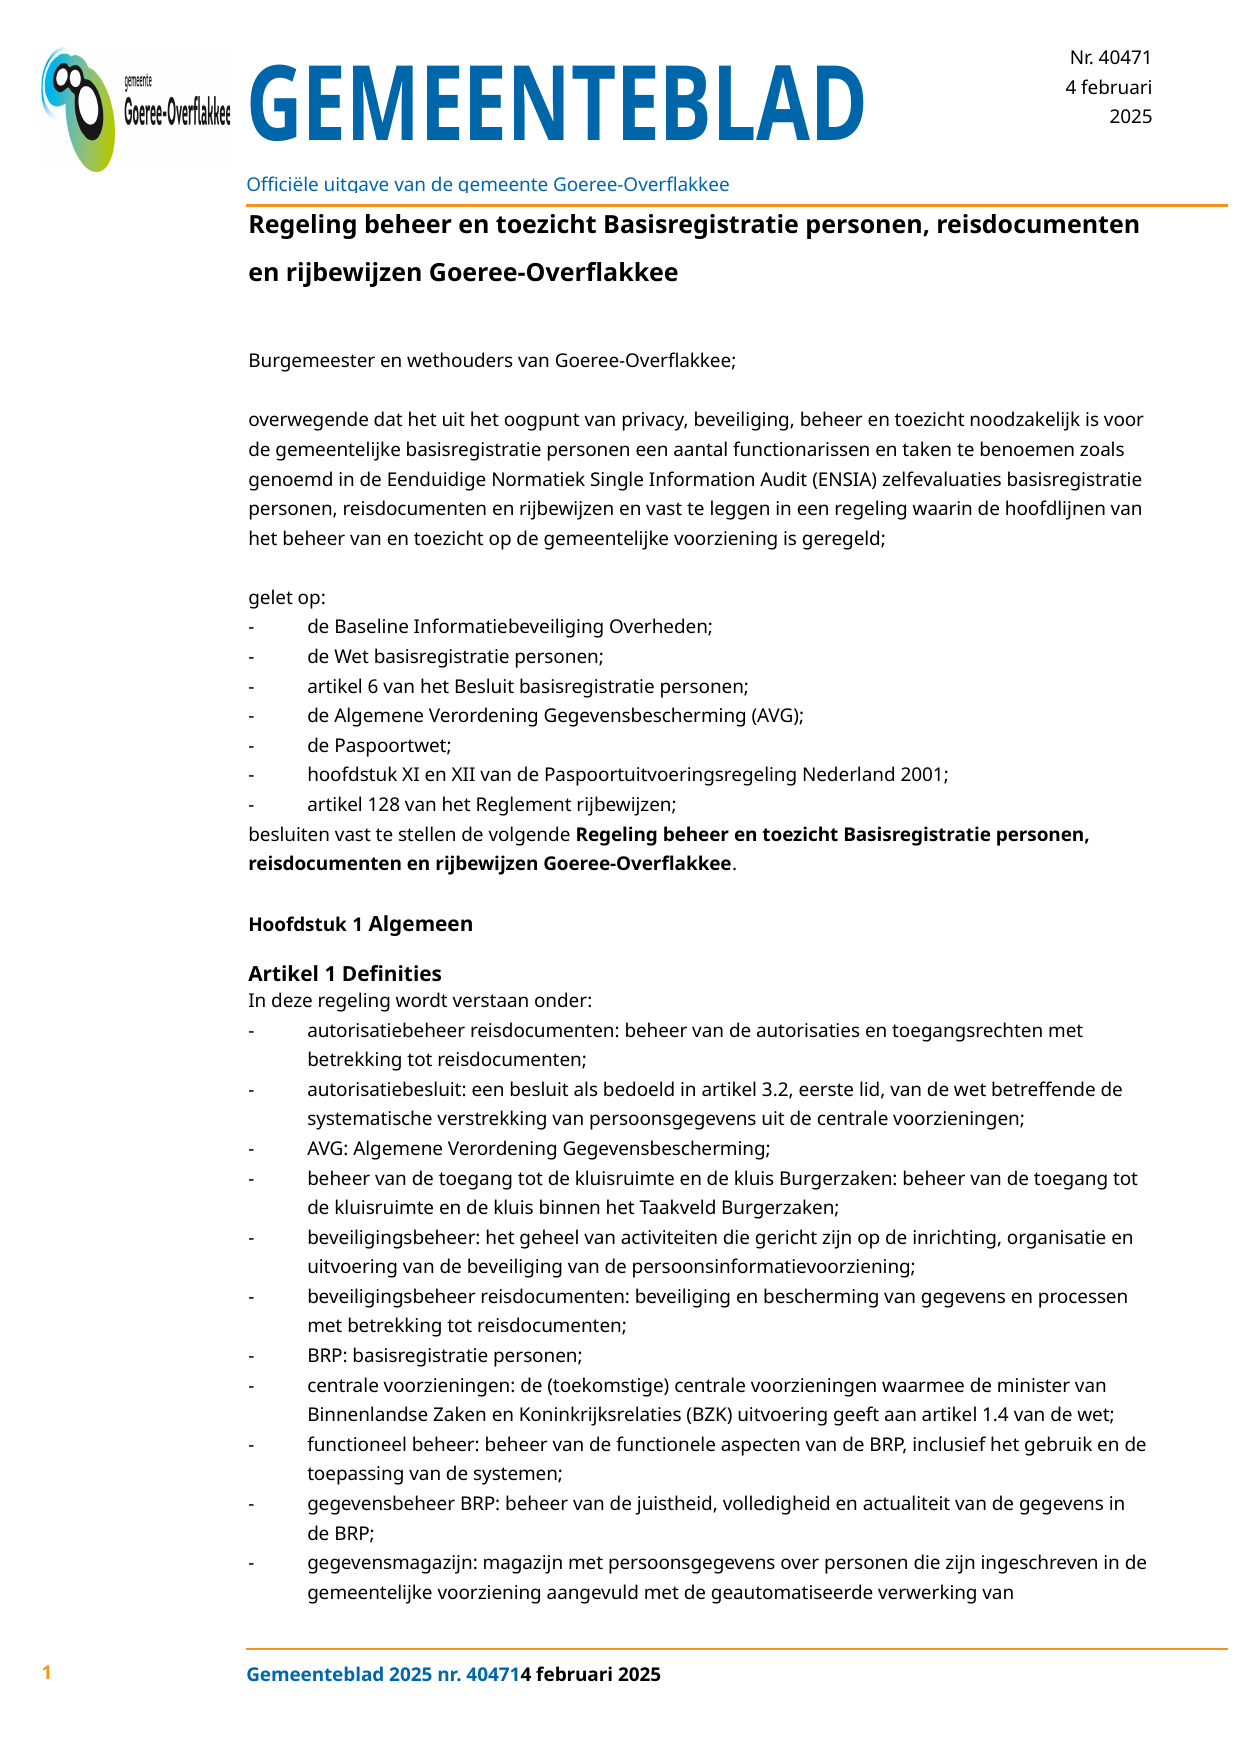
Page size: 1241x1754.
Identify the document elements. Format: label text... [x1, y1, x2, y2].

list functioneel beheer: beheer van de functionele aspecten van de BRP, inclusief het gebruik en de toepassing van de systemen; [248, 1431, 1152, 1486]
list de Baseline Informatiebeveiliging Overheden; [248, 614, 1152, 639]
text Hoofdstuk 1 Algemeen [248, 909, 1152, 938]
list BRP: basisregistratie personen; [248, 1342, 1152, 1368]
list hoofdstuk XI en XII van de Paspoortuitvoeringsregeling Nederland 2001; [248, 762, 1152, 787]
list artikel 6 van het Besluit basisregistratie personen; [248, 673, 1152, 699]
list autorisatiebeheer reisdocumenten: beheer van de autorisaties en toegangsrechten met betrekking tot reisdocumenten; [248, 1017, 1152, 1072]
picture [41, 47, 231, 172]
list de Wet basisregistratie personen; [248, 643, 1152, 669]
list de Paspoortwet; [248, 732, 1152, 758]
list beheer van de toegang tot de kluisruimte en de kluis Burgerzaken: beheer van de toegang tot de kluisruimte en de kluis binnen het Taakveld Burgerzaken; [248, 1165, 1152, 1220]
list de Algemene Verordening Gegevensbescherming (AVG); [248, 702, 1152, 728]
list AVG: Algemene Verordening Gegevensbescherming; [248, 1135, 1152, 1161]
text Burgemeester en wethouders van Goeree-Overflakkee; [248, 347, 1152, 373]
text overwegende dat het uit het oogpunt van privacy, beveiliging, beheer en toezicht noodzakelijk is voor de gemeentelijke basisregistratie personen een aantal functionarissen en taken te benoemen zoals genoemd in de Eenduidige Normatiek Single Information Audit (ENSIA) zelfevaluaties basisregistratie personen, reisdocumenten en rijbewijzen en vast te leggen in een regeling waarin de hoofdlijnen van het beheer van en toezicht op de gemeentelijke voorziening is geregeld; [248, 407, 1152, 551]
text In deze regeling wordt verstaan onder: [248, 987, 1152, 1013]
list gegevensmagazijn: magazijn met persoonsgegevens over personen die zijn ingeschreven in de gemeentelijke voorziening aangevuld met de geautomatiseerde verwerking van [248, 1549, 1152, 1605]
list gegevensbeheer BRP: beheer van de juistheid, volledigheid en actualiteit van de gegevens in de BRP; [248, 1490, 1152, 1546]
list artikel 128 van het Reglement rijbewijzen; [248, 791, 1152, 817]
list autorisatiebesluit: een besluit als bedoeld in artikel 3.2, eerste lid, van de wet betreffende de systematische verstrekking van persoonsgegevens uit de centrale voorzieningen; [248, 1076, 1152, 1131]
text Artikel 1 Definities [248, 959, 1152, 987]
text gelet op: [248, 584, 1152, 610]
text besluiten vast te stellen de volgende Regeling beheer en toezicht Basisregistratie personen, reisdocumenten en rijbewijzen Goeree-Overflakkee. [248, 821, 1152, 876]
list beveiligingsbeheer: het geheel van activiteiten die gericht zijn op de inrichting, organisatie en uitvoering van de beveiliging van de persoonsinformatievoorziening; [248, 1224, 1152, 1279]
list beveiligingsbeheer reisdocumenten: beveiliging en bescherming van gegevens en processen met betrekking tot reisdocumenten; [248, 1283, 1152, 1338]
text Regeling beheer en toezicht Basisregistratie personen, reisdocumenten en rijbewijzen Goeree-Overflakkee [248, 207, 1152, 288]
list centrale voorzieningen: de (toekomstige) centrale voorzieningen waarmee de minister van Binnenlandse Zaken en Koninkrijksrelaties (BZK) uitvoering geeft aan artikel 1.4 van de wet; [248, 1372, 1152, 1427]
